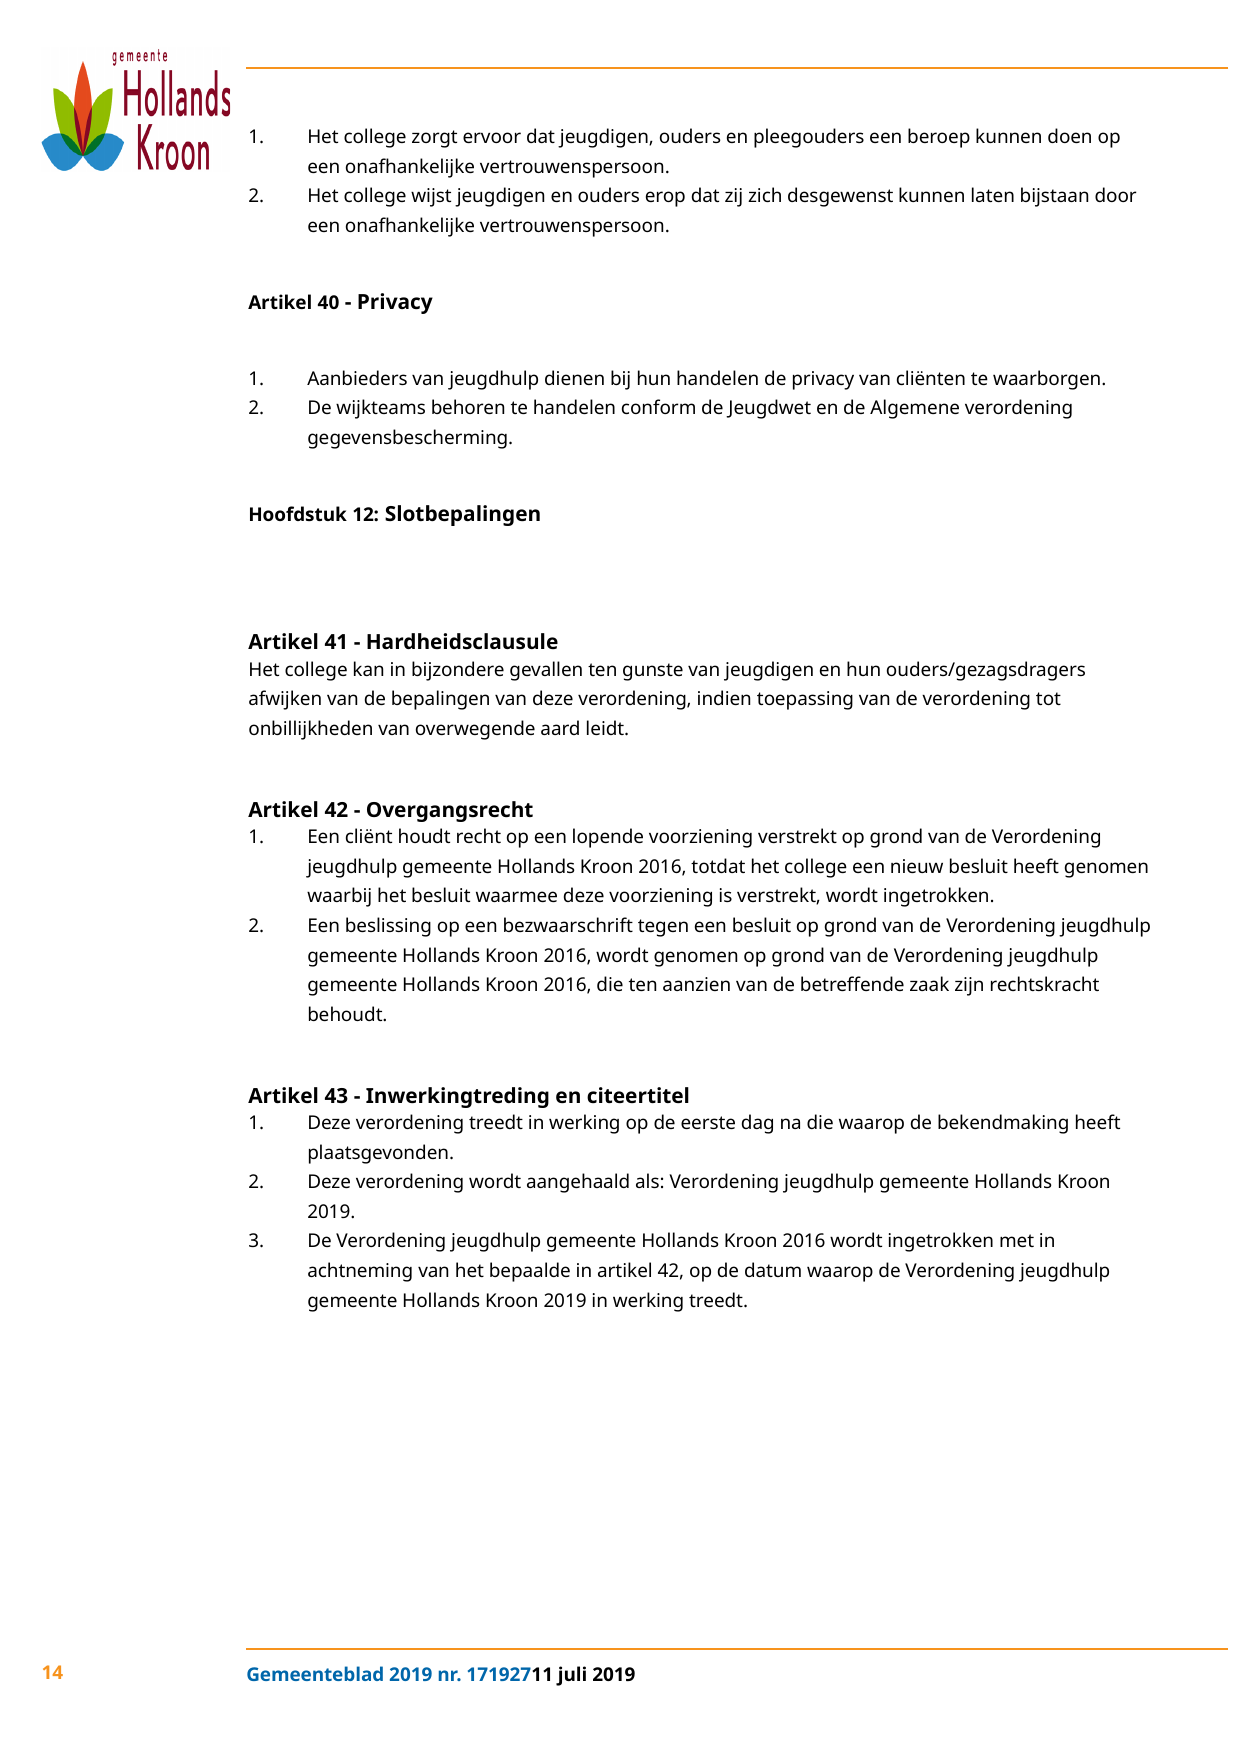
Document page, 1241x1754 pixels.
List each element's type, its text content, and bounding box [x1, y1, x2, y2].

list Een beslissing op een bezwaarschrift tegen een besluit op grond van de Verordening jeugdhulp gemeente Hollands Kroon 2016, wordt genomen op grond van de Verordening jeugdhulp gemeente Hollands Kroon 2016, die ten aanzien van de betreffende zaak zijn rechtskracht behoudt. [248, 912, 1152, 1027]
list Aanbieders van jeugdhulp dienen bij hun handelen de privacy van cliënten te waarborgen. [248, 365, 1152, 391]
text Artikel 42 - Overgangsrecht [248, 795, 1152, 823]
list Het college wijst jeugdigen en ouders erop dat zij zich desgewenst kunnen laten bijstaan door een onafhankelijke vertrouwenspersoon. [248, 182, 1152, 238]
text Artikel 40 - Privacy [248, 287, 1152, 316]
list De Verordening jeugdhulp gemeente Hollands Kroon 2016 wordt ingetrokken met in achtneming van het bepaalde in artikel 42, op de datum waarop de Verordening jeugdhulp gemeente Hollands Kroon 2019 in werking treedt. [248, 1228, 1152, 1313]
list De wijkteams behoren te handelen conform de Jeugdwet en de Algemene verordening gegevensbescherming. [248, 394, 1152, 450]
list Deze verordening wordt aangehaald als: Verordening jeugdhulp gemeente Hollands Kroon 2019. [248, 1168, 1152, 1224]
list Het college zorgt ervoor dat jeugdigen, ouders en pleegouders een beroep kunnen doen op een onafhankelijke vertrouwenspersoon. [248, 123, 1152, 178]
list Deze verordening treedt in werking op de eerste dag na die waarop de bekendmaking heeft plaatsgevonden. [248, 1109, 1152, 1165]
list Een cliënt houdt recht op een lopende voorziening verstrekt op grond van de Verordening jeugdhulp gemeente Hollands Kroon 2016, totdat het college een nieuw besluit heeft genomen waarbij het besluit waarmee deze voorziening is verstrekt, wordt ingetrokken. [248, 823, 1152, 908]
text Het college kan in bijzondere gevallen ten gunste van jeugdigen en hun ouders/gezagsdragers afwijken van de bepalingen van deze verordening, indien toepassing van de verordening tot onbillijkheden van overwegende aard leidt. [248, 656, 1152, 741]
picture [41, 47, 231, 172]
text Artikel 41 - Hardheidsclausule [248, 627, 1152, 656]
text Hoofdstuk 12: Slotbepalingen [248, 499, 1152, 528]
text Artikel 43 - Inwerkingtreding en citeertitel [248, 1081, 1152, 1109]
